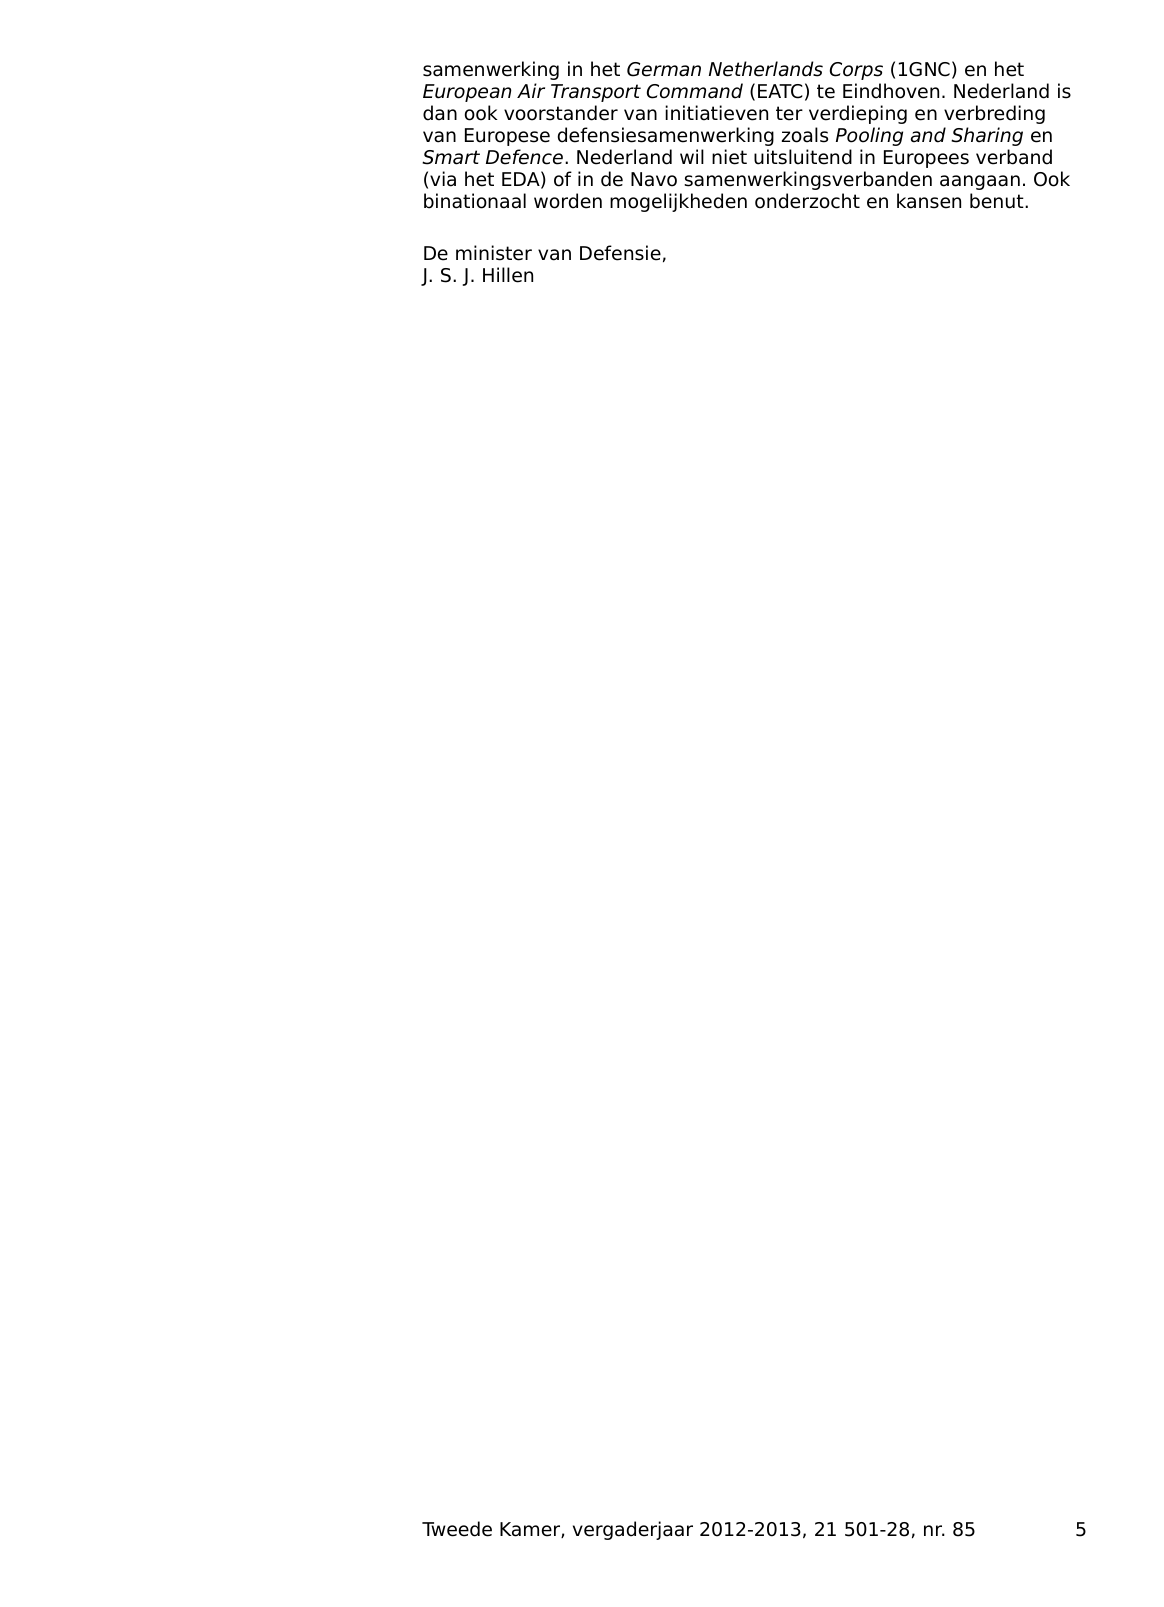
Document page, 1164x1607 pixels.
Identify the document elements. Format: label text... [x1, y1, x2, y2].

text samenwerking in het German Netherlands Corps (1GNC) en het European Air Transport Command (EATC) te Eindhoven. Nederland is dan ook voorstander van initiatieven ter verdieping en verbreding van Europese defensiesamenwerking zoals Pooling and Sharing en Smart Defence. Nederland wil niet uitsluitend in Europees verband (via het EDA) of in de Navo samenwerkingsverbanden aangaan. Ook binationaal worden mogelijkheden onderzocht en kansen benut. [422, 59, 1087, 213]
text De minister van Defensie, J. S. J. Hillen [422, 243, 1087, 287]
